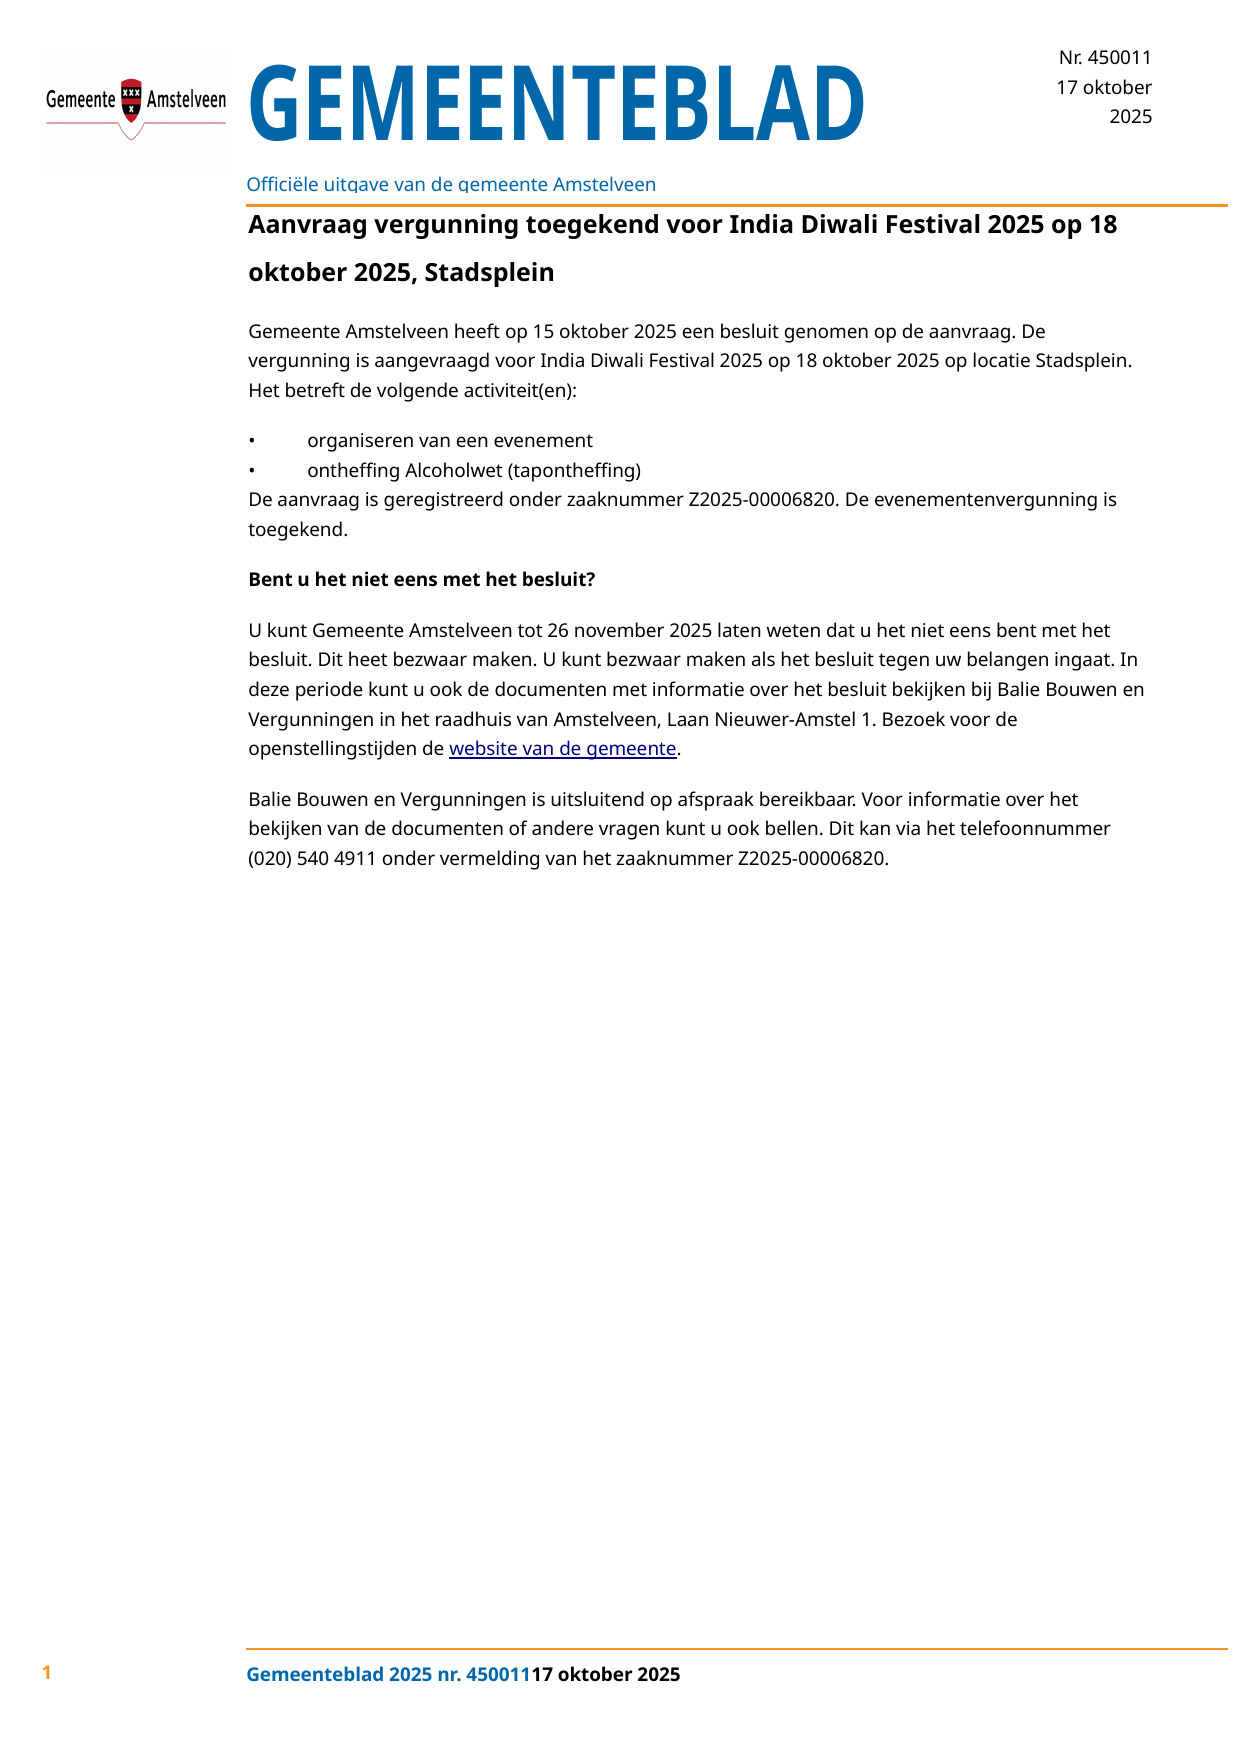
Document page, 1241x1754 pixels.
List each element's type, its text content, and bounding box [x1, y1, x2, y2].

text De aanvraag is geregistreerd onder zaaknummer Z2025-00006820. De evenementenvergunning is toegekend. [248, 487, 1152, 542]
text Bent u het niet eens met het besluit? [248, 567, 1152, 592]
list organiseren van een evenement [248, 427, 1152, 453]
text Aanvraag vergunning toegekend voor India Diwali Festival 2025 op 18 oktober 2025, Stadsplein [248, 207, 1152, 288]
text Gemeente Amstelveen heeft op 15 oktober 2025 een besluit genomen op de aanvraag. De vergunning is aangevraagd voor India Diwali Festival 2025 op 18 oktober 2025 op locatie Stadsplein. Het betreft de volgende activiteit(en): [248, 318, 1152, 403]
picture [41, 47, 231, 172]
text Balie Bouwen en Vergunningen is uitsluitend op afspraak bereikbaar. Voor informatie over het bekijken van de documenten of andere vragen kunt u ook bellen. Dit kan via het telefoonnummer (020) 540 4911 onder vermelding van het zaaknummer Z2025-00006820. [248, 786, 1152, 871]
text U kunt Gemeente Amstelveen tot 26 november 2025 laten weten dat u het niet eens bent met het besluit. Dit heet bezwaar maken. U kunt bezwaar maken als het besluit tegen uw belangen ingaat. In deze periode kunt u ook de documenten met informatie over het besluit bekijken bij Balie Bouwen en Vergunningen in het raadhuis van Amstelveen, Laan Nieuwer-Amstel 1. Bezoek voor de openstellingstijden de website van de gemeente. [248, 617, 1152, 761]
list ontheffing Alcoholwet (tapontheffing) [248, 457, 1152, 483]
